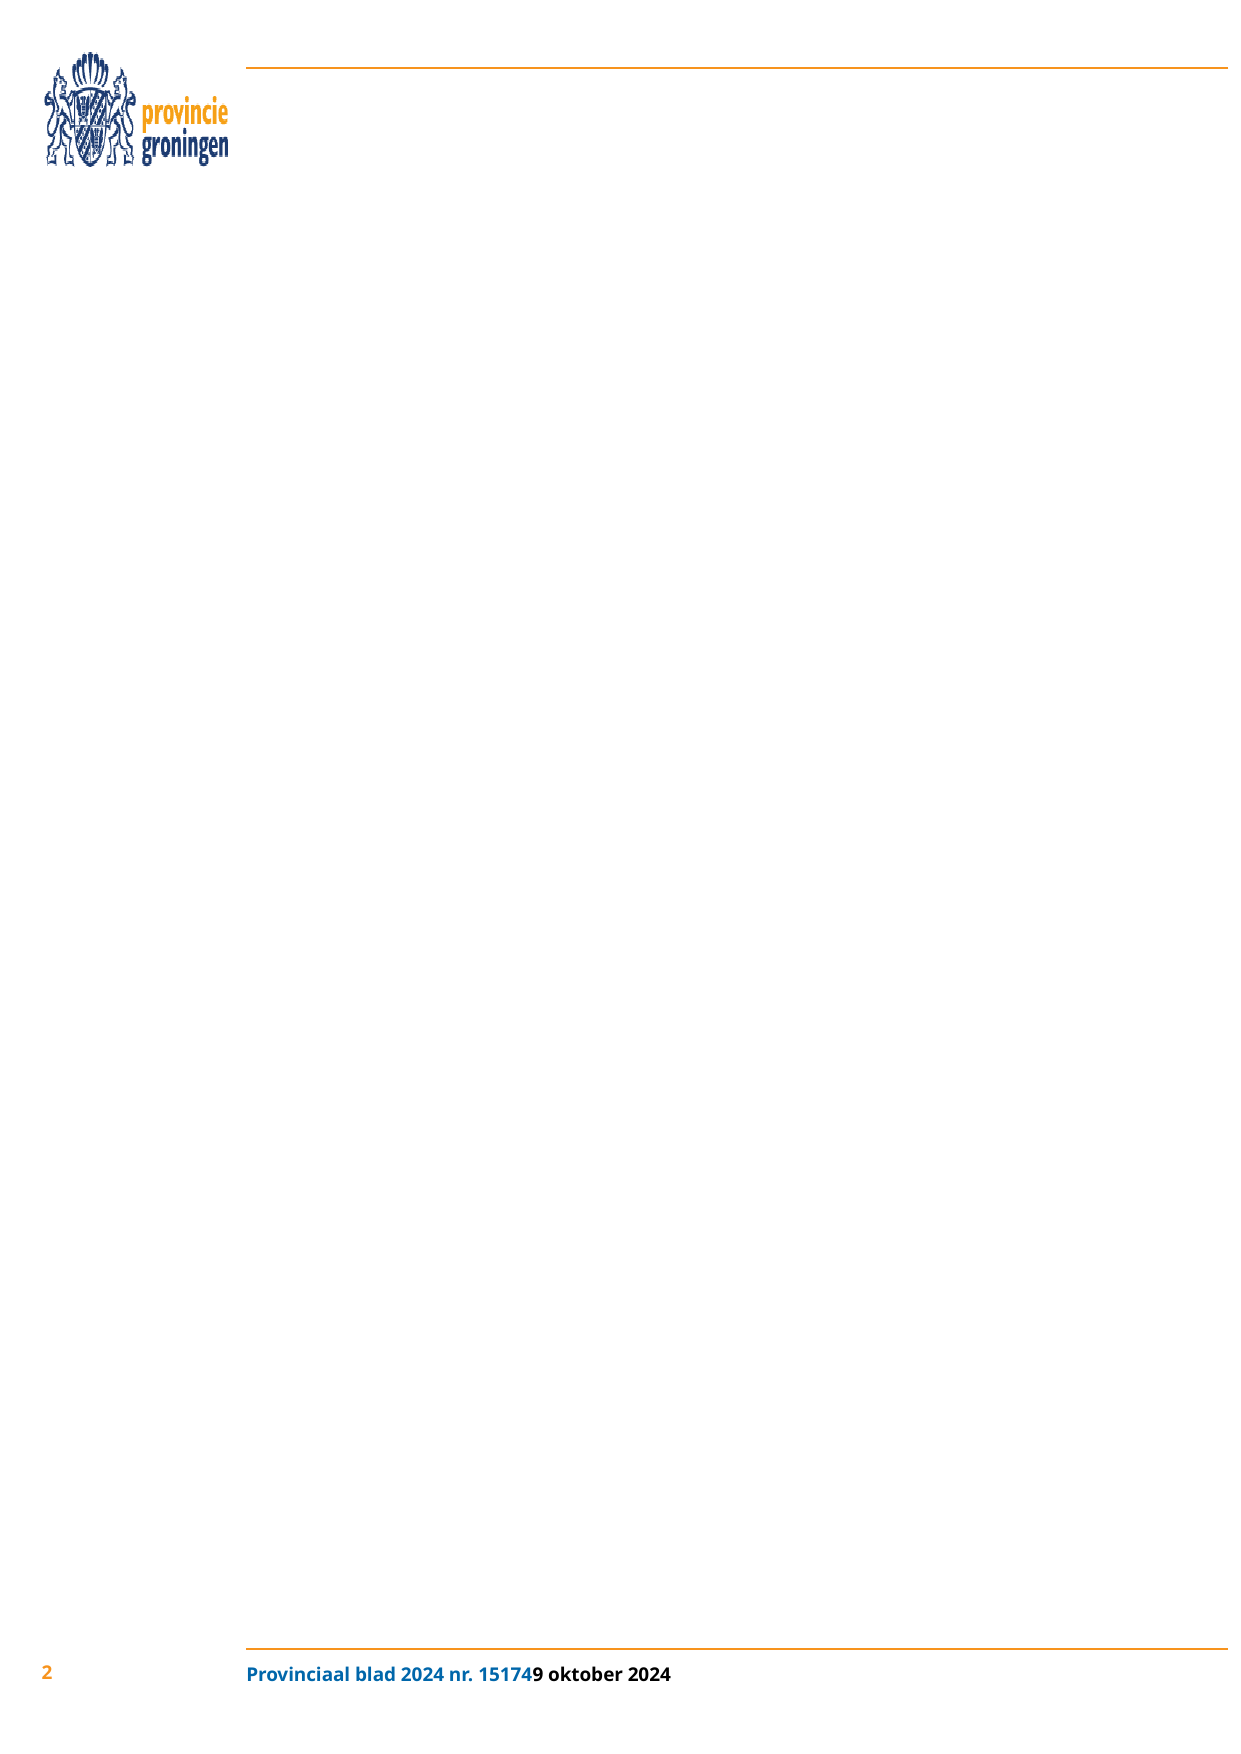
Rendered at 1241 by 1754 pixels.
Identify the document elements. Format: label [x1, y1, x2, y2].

picture [41, 47, 231, 172]
